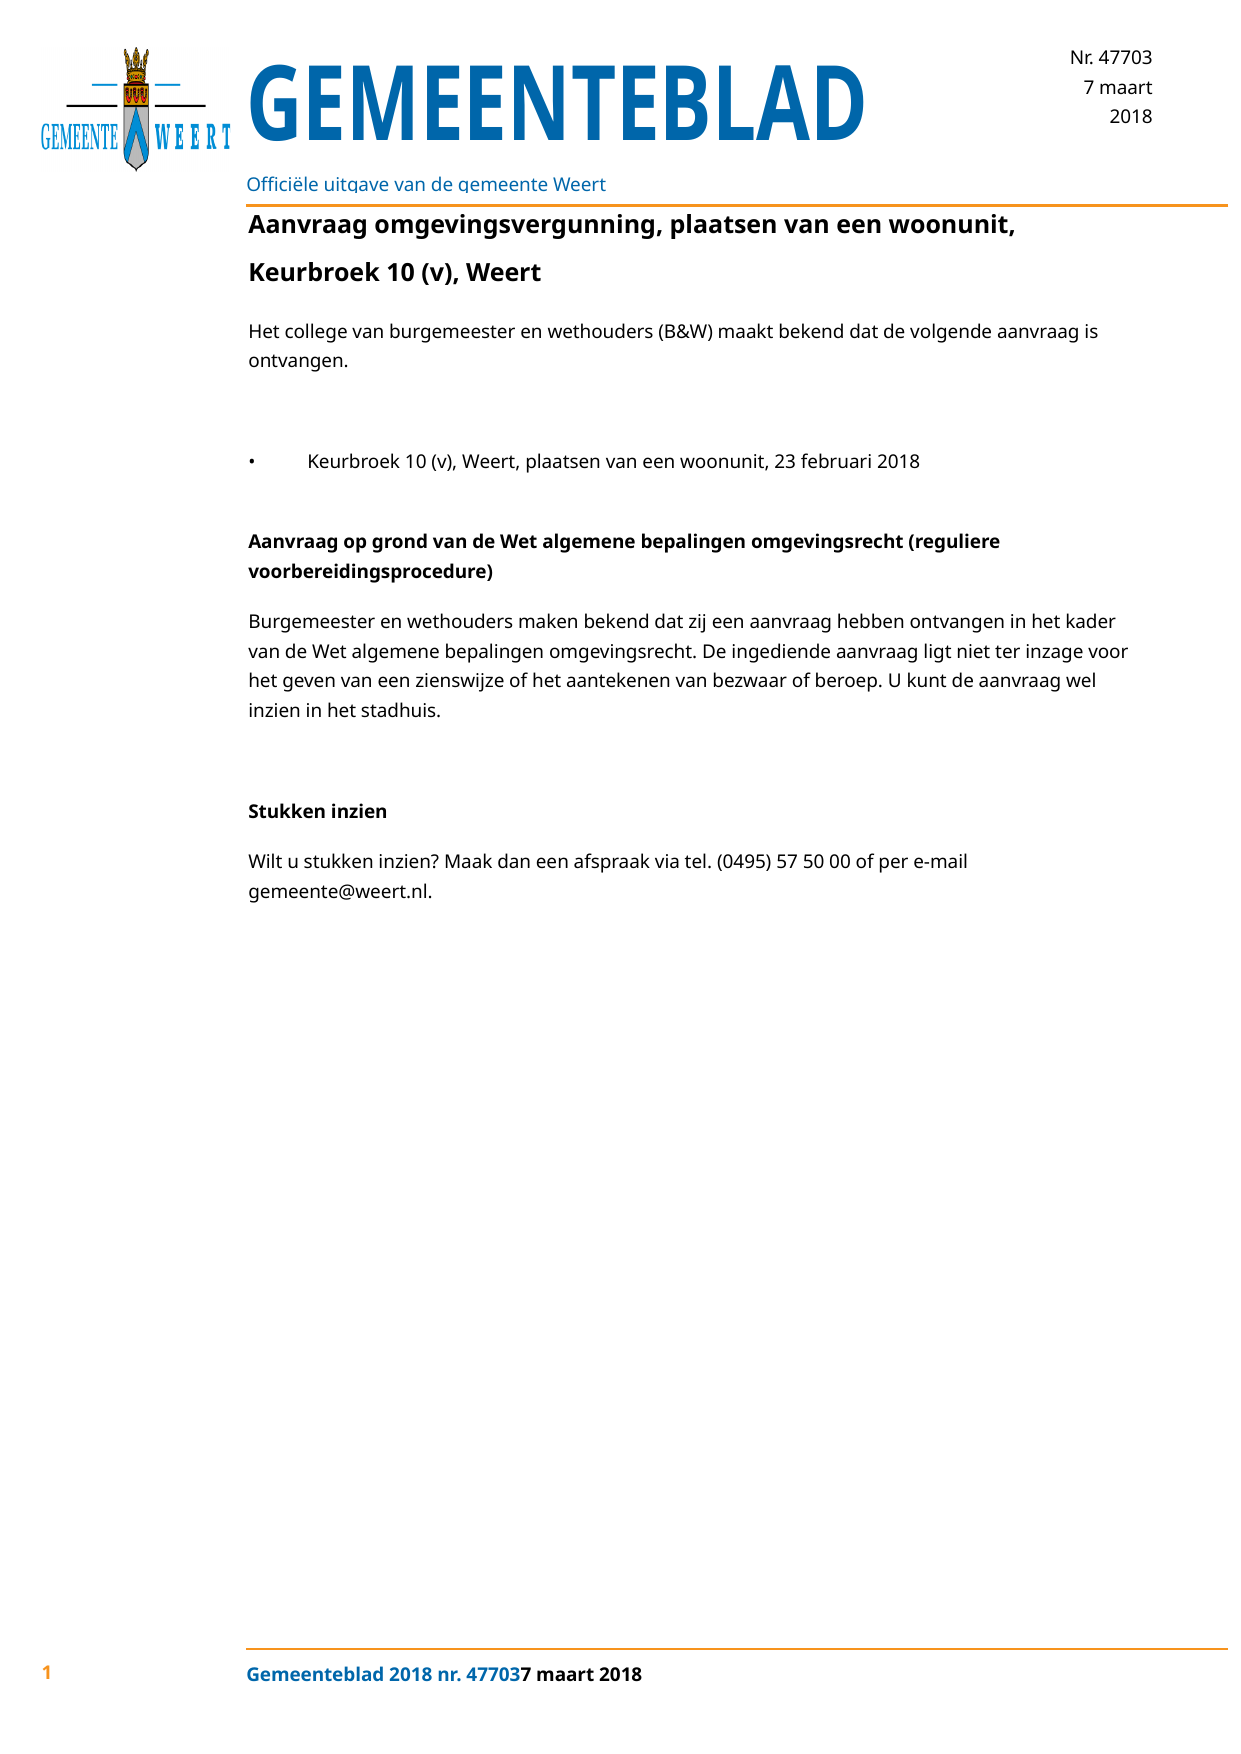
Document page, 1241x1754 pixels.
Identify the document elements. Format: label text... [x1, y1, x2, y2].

text Aanvraag op grond van de Wet algemene bepalingen omgevingsrecht (reguliere voorbereidingsprocedure) [248, 528, 1152, 584]
text Aanvraag omgevingsvergunning, plaatsen van een woonunit, Keurbroek 10 (v), Weert [248, 207, 1152, 288]
text Het college van burgemeester en wethouders (B&W) maakt bekend dat de volgende aanvraag is ontvangen. [248, 318, 1152, 373]
text Wilt u stukken inzien? Maak dan een afspraak via tel. (0495) 57 50 00 of per e-mail gemeente@weert.nl. [248, 848, 1152, 904]
text Burgemeester en wethouders maken bekend dat zij een aanvraag hebben ontvangen in het kader van de Wet algemene bepalingen omgevingsrecht. De ingediende aanvraag ligt niet ter inzage voor het geven van een zienswijze of het aantekenen van bezwaar of beroep. U kunt de aanvraag wel inzien in het stadhuis. [248, 608, 1152, 723]
text Stukken inzien [248, 798, 1152, 824]
picture [41, 47, 231, 172]
list Keurbroek 10 (v), Weert, plaatsen van een woonunit, 23 februari 2018 [248, 448, 1152, 474]
